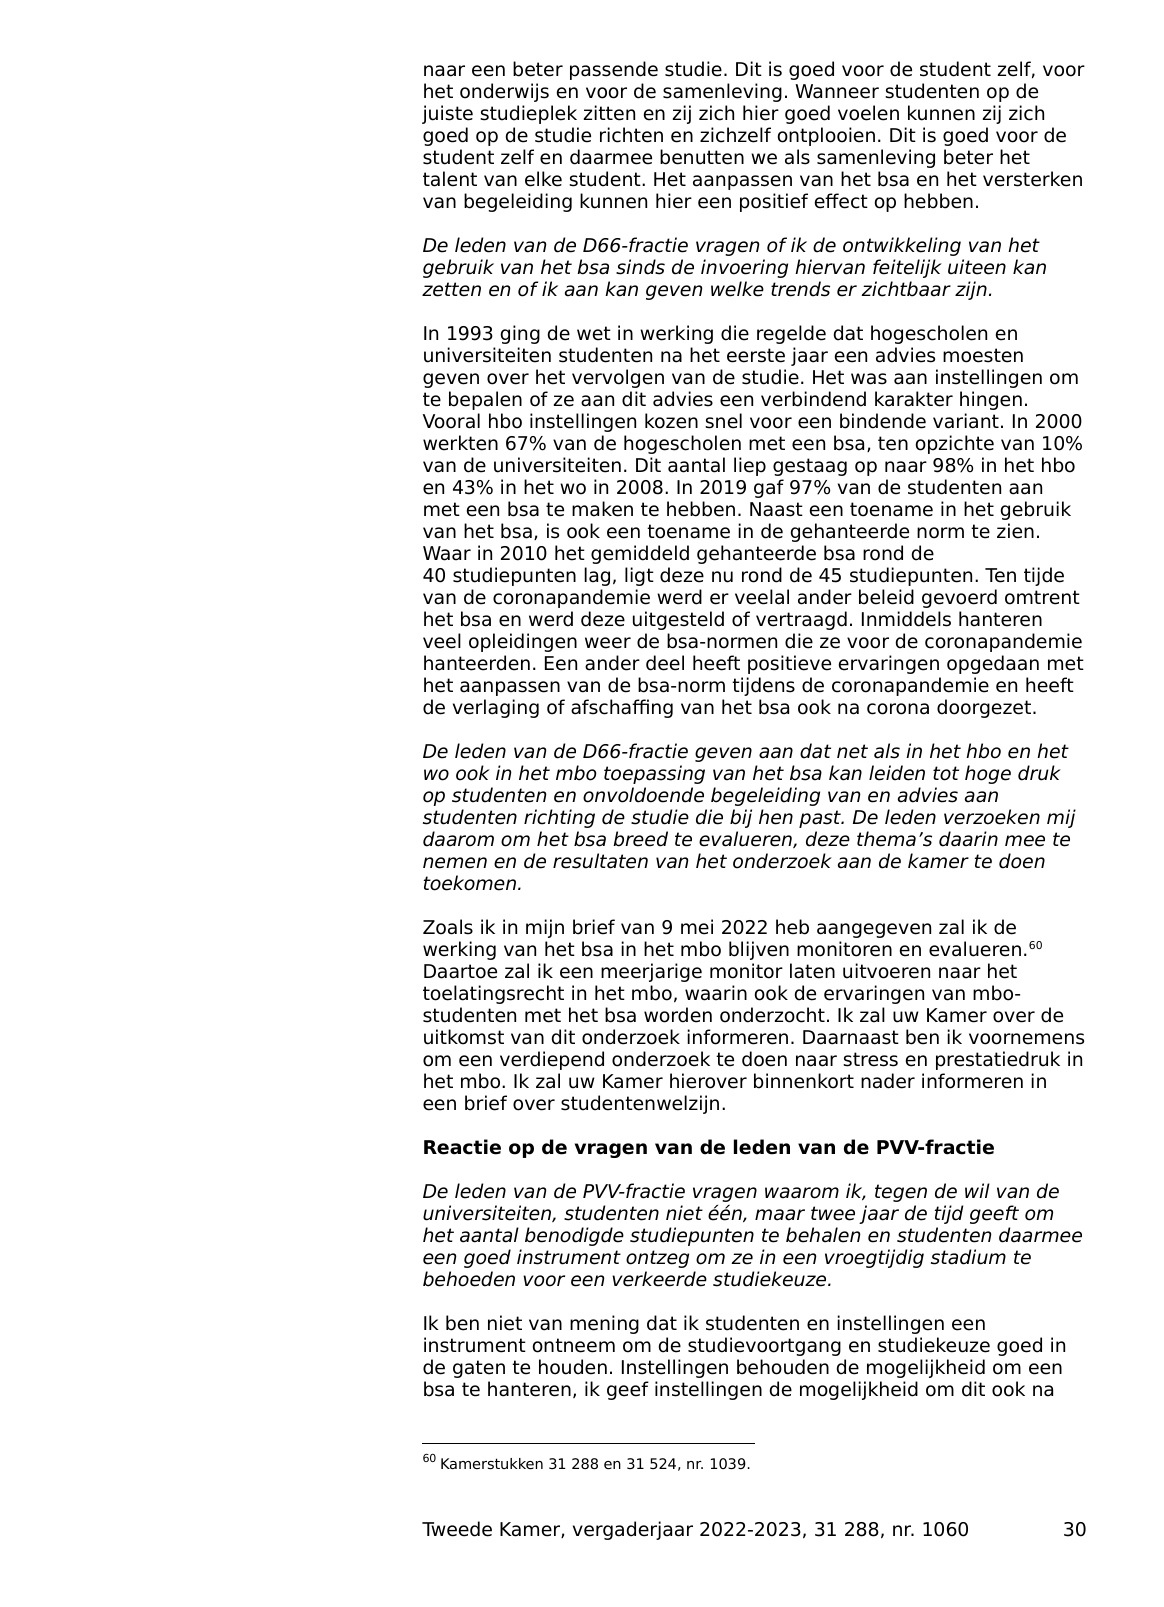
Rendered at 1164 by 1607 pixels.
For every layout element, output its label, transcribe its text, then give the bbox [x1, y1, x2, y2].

text De leden van de D66-fractie vragen of ik de ontwikkeling van het gebruik van het bsa sinds de invoering hiervan feitelijk uiteen kan zetten en of ik aan kan geven welke trends er zichtbaar zijn. [422, 235, 1087, 301]
text De leden van de PVV-fractie vragen waarom ik, tegen de wil van de universiteiten, studenten niet één, maar twee jaar de tijd geeft om het aantal benodigde studiepunten te behalen en studenten daarmee een goed instrument ontzeg om ze in een vroegtijdig stadium te behoeden voor een verkeerde studiekeuze. [422, 1181, 1087, 1291]
subtitle Reactie op de vragen van de leden van de PVV-fractie [422, 1137, 1087, 1159]
text In 1993 ging de wet in werking die regelde dat hogescholen en universiteiten studenten na het eerste jaar een advies moesten geven over het vervolgen van de studie. Het was aan instellingen om te bepalen of ze aan dit advies een verbindend karakter hingen. Vooral hbo instellingen kozen snel voor een bindende variant. In 2000 werkten 67% van de hogescholen met een bsa, ten opzichte van 10% van de universiteiten. Dit aantal liep gestaag op naar 98% in het hbo en 43% in het wo in 2008. In 2019 gaf 97% van de studenten aan met een bsa te maken te hebben. Naast een toename in het gebruik van het bsa, is ook een toename in de gehanteerde norm te zien. Waar in 2010 het gemiddeld gehanteerde bsa rond de 40 studiepunten lag, ligt deze nu rond de 45 studiepunten. Ten tijde van de coronapandemie werd er veelal ander beleid gevoerd omtrent het bsa en werd deze uitgesteld of vertraagd. Inmiddels hanteren veel opleidingen weer de bsa-normen die ze voor de coronapandemie hanteerden. Een ander deel heeft positieve ervaringen opgedaan met het aanpassen van de bsa-norm tijdens de coronapandemie en heeft de verlaging of afschaffing van het bsa ook na corona doorgezet. [422, 323, 1087, 719]
text Zoals ik in mijn brief van 9 mei 2022 heb aangegeven zal ik de werking van het bsa in het mbo blijven monitoren en evalueren. Daartoe zal ik een meerjarige monitor laten uitvoeren naar het toelatingsrecht in het mbo, waarin ook de ervaringen van mbo-studenten met het bsa worden onderzocht. Ik zal uw Kamer over de uitkomst van dit onderzoek informeren. Daarnaast ben ik voornemens om een verdiepend onderzoek te doen naar stress en prestatiedruk in het mbo. Ik zal uw Kamer hierover binnenkort nader informeren in een brief over studentenwelzijn. [422, 917, 1087, 1115]
text De leden van de D66-fractie geven aan dat net als in het hbo en het wo ook in het mbo toepassing van het bsa kan leiden tot hoge druk op studenten en onvoldoende begeleiding van en advies aan studenten richting de studie die bij hen past. De leden verzoeken mij daarom om het bsa breed te evalueren, deze thema’s daarin mee te nemen en de resultaten van het onderzoek aan de kamer te doen toekomen. [422, 741, 1087, 895]
text Kamerstukken 31 288 en 31 524, nr. 1039. [422, 1452, 1087, 1474]
text Ik ben niet van mening dat ik studenten en instellingen een instrument ontneem om de studievoortgang en studiekeuze goed in de gaten te houden. Instellingen behouden de mogelijkheid om een bsa te hanteren, ik geef instellingen de mogelijkheid om dit ook na [422, 1313, 1087, 1401]
text naar een beter passende studie. Dit is goed voor de student zelf, voor het onderwijs en voor de samenleving. Wanneer studenten op de juiste studieplek zitten en zij zich hier goed voelen kunnen zij zich goed op de studie richten en zichzelf ontplooien. Dit is goed voor de student zelf en daarmee benutten we als samenleving beter het talent van elke student. Het aanpassen van het bsa en het versterken van begeleiding kunnen hier een positief effect op hebben. [422, 59, 1087, 213]
